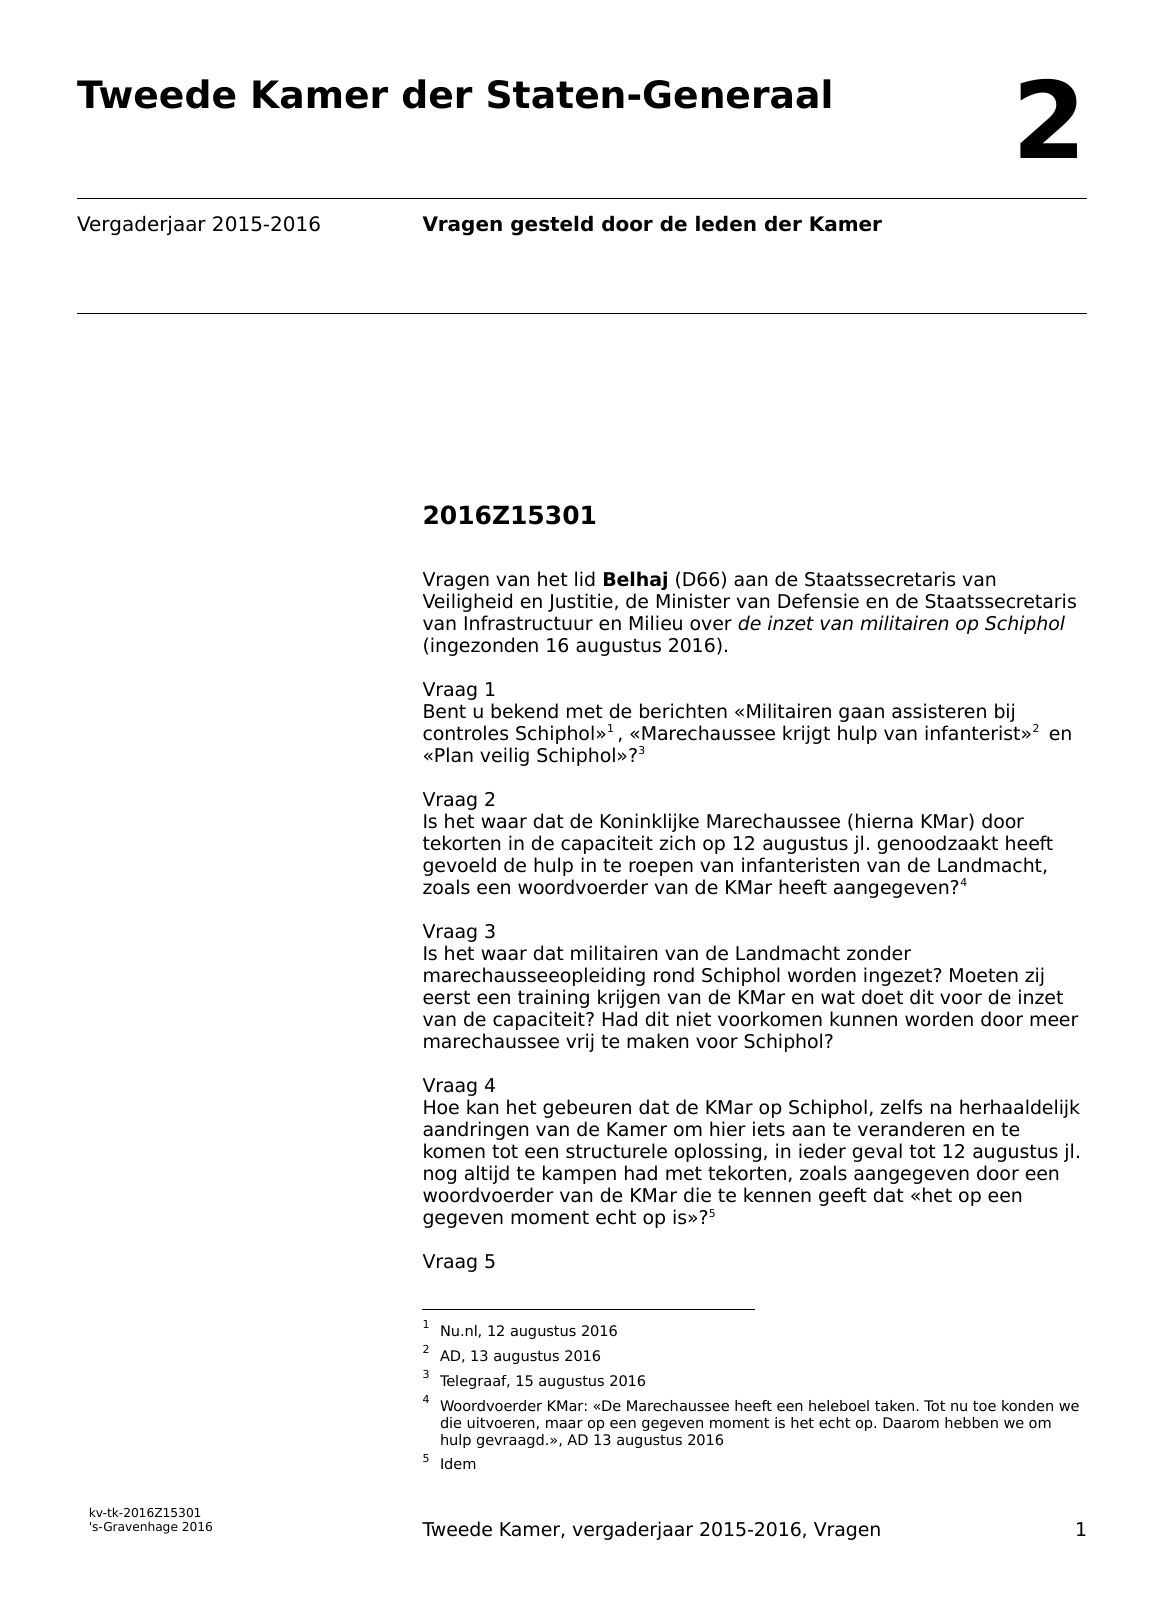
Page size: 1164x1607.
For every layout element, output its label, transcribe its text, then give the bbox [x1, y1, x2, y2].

text 's-Gravenhage 2016 [88, 1520, 323, 1534]
text Vraag 3 [422, 921, 1087, 943]
text Vraag 2 [422, 789, 1087, 811]
text Vraag 5 [422, 1251, 1087, 1273]
text kv-tk-2016Z15301 [88, 1506, 323, 1520]
text Telegraaf, 15 augustus 2016 [422, 1368, 1087, 1391]
text Hoe kan het gebeuren dat de KMar op Schiphol, zelfs na herhaaldelijk aandringen van de Kamer om hier iets aan te veranderen en te komen tot een structurele oplossing, in ieder geval tot 12 augustus jl. nog altijd te kampen had met tekorten, zoals aangegeven door een woordvoerder van de KMar die te kennen geeft dat «het op een gegeven moment echt op is»? [422, 1097, 1087, 1229]
text Bent u bekend met de berichten «Militairen gaan assisteren bij controles Schiphol», «Marechaussee krijgt hulp van infanterist» en «Plan veilig Schiphol»? [422, 701, 1087, 767]
text Vraag 1 [422, 679, 1087, 701]
table_cell Vragen gesteld door de leden der Kamer [422, 199, 1087, 313]
text Nu.nl, 12 augustus 2016 [422, 1318, 1087, 1341]
text Is het waar dat de Koninklijke Marechaussee (hierna KMar) door tekorten in de capaciteit zich op 12 augustus jl. genoodzaakt heeft gevoeld de hulp in te roepen van infanteristen van de Landmacht, zoals een woordvoerder van de KMar heeft aangegeven? [422, 811, 1087, 899]
text Vraag 4 [422, 1075, 1087, 1097]
text Is het waar dat militairen van de Landmacht zonder marechausseeopleiding rond Schiphol worden ingezet? Moeten zij eerst een training krijgen van de KMar en wat doet dit voor de inzet van de capaciteit? Had dit niet voorkomen kunnen worden door meer marechaussee vrij te maken voor Schiphol? [422, 943, 1087, 1053]
text Vragen van het lid Belhaj (D66) aan de Staatssecretaris van Veiligheid en Justitie, de Minister van Defensie en de Staatssecretaris van Infrastructuur en Milieu over de inzet van militairen op Schiphol (ingezonden 16 augustus 2016). [422, 569, 1087, 657]
text Idem [422, 1452, 1087, 1474]
table_cell Vergaderjaar 2015-2016 [77, 199, 422, 313]
text 2016Z15301 [422, 501, 1087, 531]
text AD, 13 augustus 2016 [422, 1343, 1087, 1366]
table_header 2 [886, 59, 1087, 198]
table_header Tweede Kamer der Staten-Generaal [77, 59, 886, 198]
text Woordvoerder KMar: «De Marechaussee heeft een heleboel taken. Tot nu toe konden we die uitvoeren, maar op een gegeven moment is het echt op. Daarom hebben we om hulp gevraagd.», AD 13 augustus 2016 [422, 1393, 1087, 1449]
